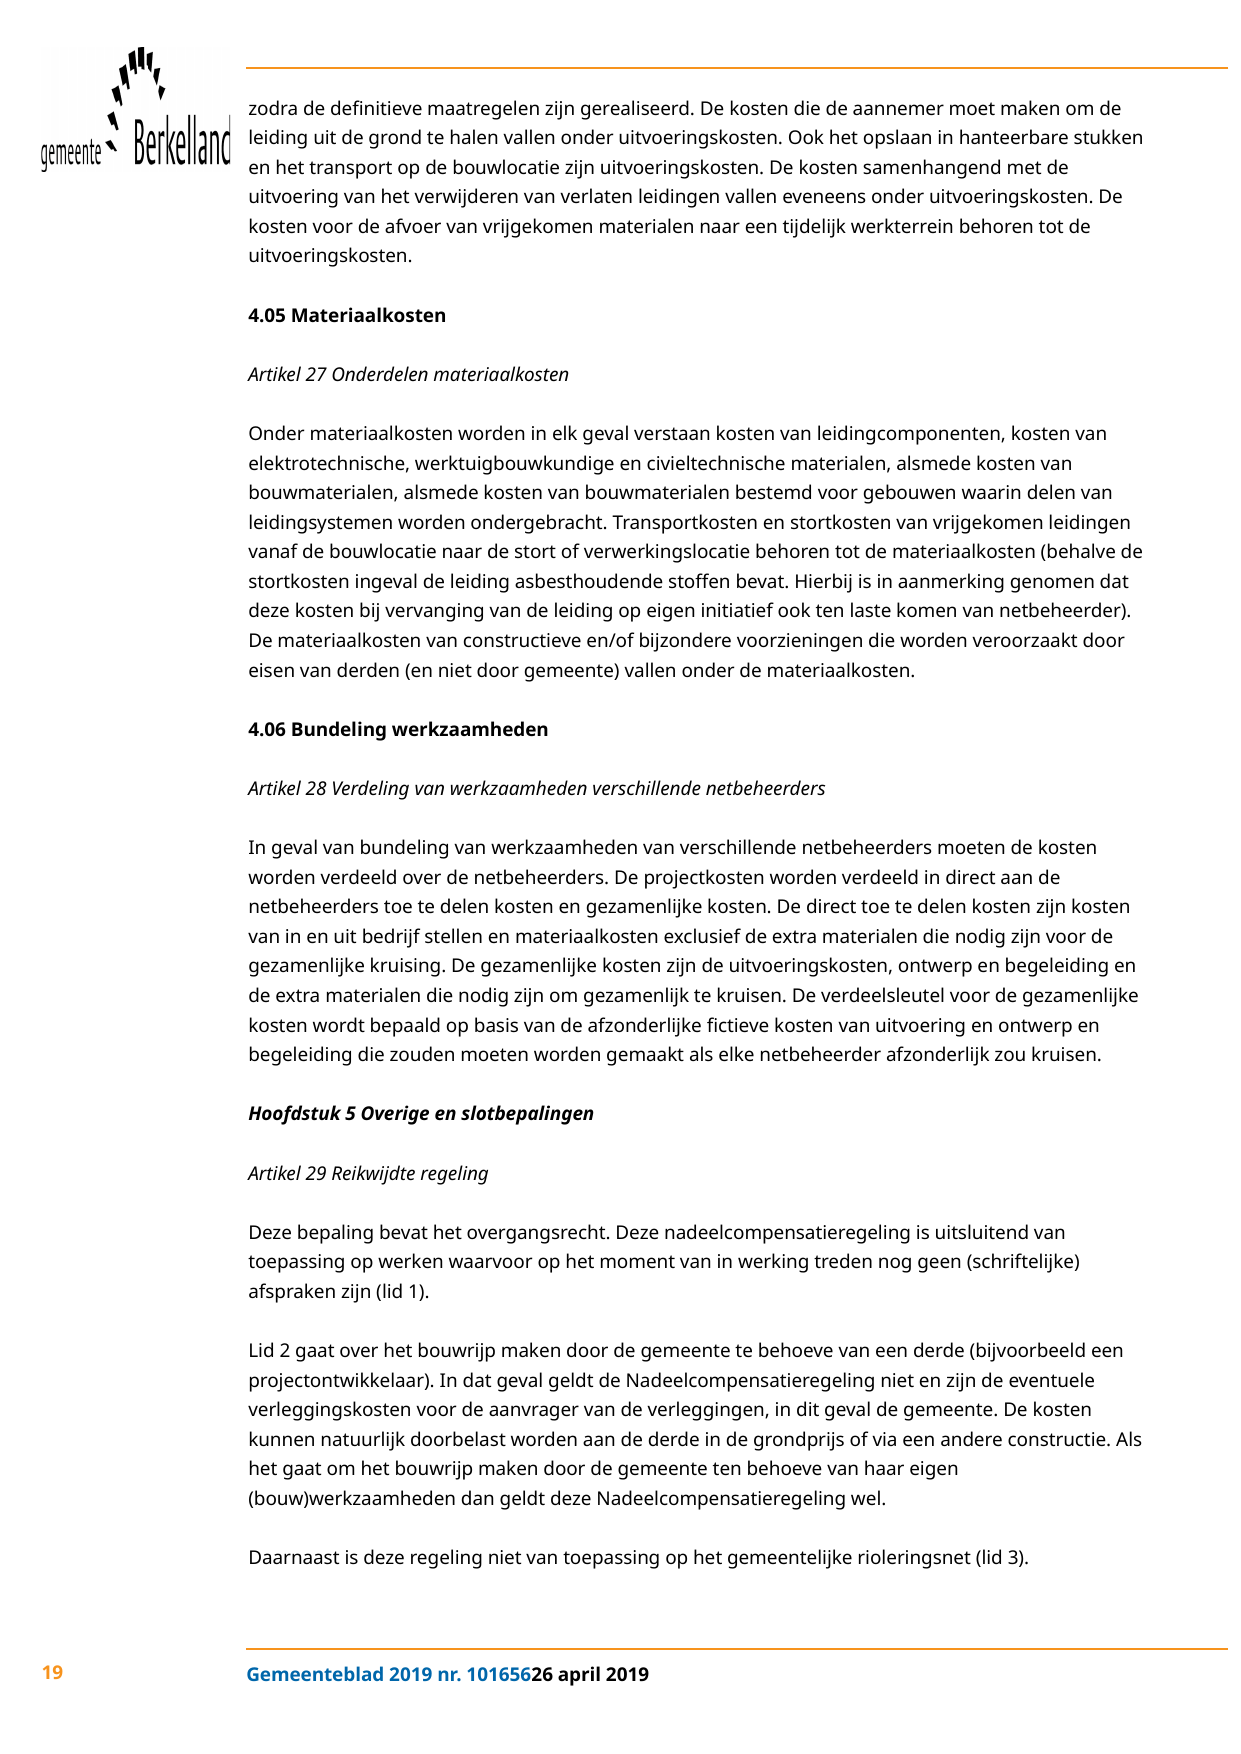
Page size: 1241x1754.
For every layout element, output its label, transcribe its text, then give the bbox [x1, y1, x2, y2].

text Lid 2 gaat over het bouwrijp maken door de gemeente te behoeve van een derde (bijvoorbeeld een projectontwikkelaar). In dat geval geldt de Nadeelcompensatieregeling niet en zijn de eventuele verleggingskosten voor de aanvrager van de verleggingen, in dit geval de gemeente. De kosten kunnen natuurlijk doorbelast worden aan de derde in de grondprijs of via een andere constructie. Als het gaat om het bouwrijp maken door de gemeente ten behoeve van haar eigen (bouw)werkzaamheden dan geldt deze Nadeelcompensatieregeling wel. [248, 1337, 1152, 1511]
text In geval van bundeling van werkzaamheden van verschillende netbeheerders moeten de kosten worden verdeeld over de netbeheerders. De projectkosten worden verdeeld in direct aan de netbeheerders toe te delen kosten en gezamenlijke kosten. De direct toe te delen kosten zijn kosten van in en uit bedrijf stellen en materiaalkosten exclusief de extra materialen die nodig zijn voor de gezamenlijke kruising. De gezamenlijke kosten zijn de uitvoeringskosten, ontwerp en begeleiding en de extra materialen die nodig zijn om gezamenlijk te kruisen. De verdeelsleutel voor de gezamenlijke kosten wordt bepaald op basis van de afzonderlijke fictieve kosten van uitvoering en ontwerp en begeleiding die zouden moeten worden gemaakt als elke netbeheerder afzonderlijk zou kruisen. [248, 834, 1152, 1067]
text Deze bepaling bevat het overgangsrecht. Deze nadeelcompensatieregeling is uitsluitend van toepassing op werken waarvoor op het moment van in werking treden nog geen (schriftelijke) afspraken zijn (lid 1). [248, 1219, 1152, 1304]
picture [41, 47, 231, 172]
text Artikel 28 Verdeling van werkzaamheden verschillende netbeheerders [248, 775, 1152, 801]
text zodra de definitieve maatregelen zijn gerealiseerd. De kosten die de aannemer moet maken om de leiding uit de grond te halen vallen onder uitvoeringskosten. Ook het opslaan in hanteerbare stukken en het transport op de bouwlocatie zijn uitvoeringskosten. De kosten samenhangend met de uitvoering van het verwijderen van verlaten leidingen vallen eveneens onder uitvoeringskosten. De kosten voor de afvoer van vrijgekomen materialen naar een tijdelijk werkterrein behoren tot de uitvoeringskosten. [248, 95, 1152, 268]
text Artikel 29 Reikwijdte regeling [248, 1160, 1152, 1186]
text Artikel 27 Onderdelen materiaalkosten [248, 361, 1152, 387]
text 4.06 Bundeling werkzaamheden [248, 716, 1152, 742]
text Hoofdstuk 5 Overige en slotbepalingen [248, 1101, 1152, 1126]
text Daarnaast is deze regeling niet van toepassing op het gemeentelijke rioleringsnet (lid 3). [248, 1544, 1152, 1570]
text 4.05 Materiaalkosten [248, 302, 1152, 328]
text Onder materiaalkosten worden in elk geval verstaan kosten van leidingcomponenten, kosten van elektrotechnische, werktuigbouwkundige en civieltechnische materialen, alsmede kosten van bouwmaterialen, alsmede kosten van bouwmaterialen bestemd voor gebouwen waarin delen van leidingsystemen worden ondergebracht. Transportkosten en stortkosten van vrijgekomen leidingen vanaf de bouwlocatie naar de stort of verwerkingslocatie behoren tot de materiaalkosten (behalve de stortkosten ingeval de leiding asbesthoudende stoffen bevat. Hierbij is in aanmerking genomen dat deze kosten bij vervanging van de leiding op eigen initiatief ook ten laste komen van netbeheerder). De materiaalkosten van constructieve en/of bijzondere voorzieningen die worden veroorzaakt door eisen van derden (en niet door gemeente) vallen onder de materiaalkosten. [248, 420, 1152, 683]
